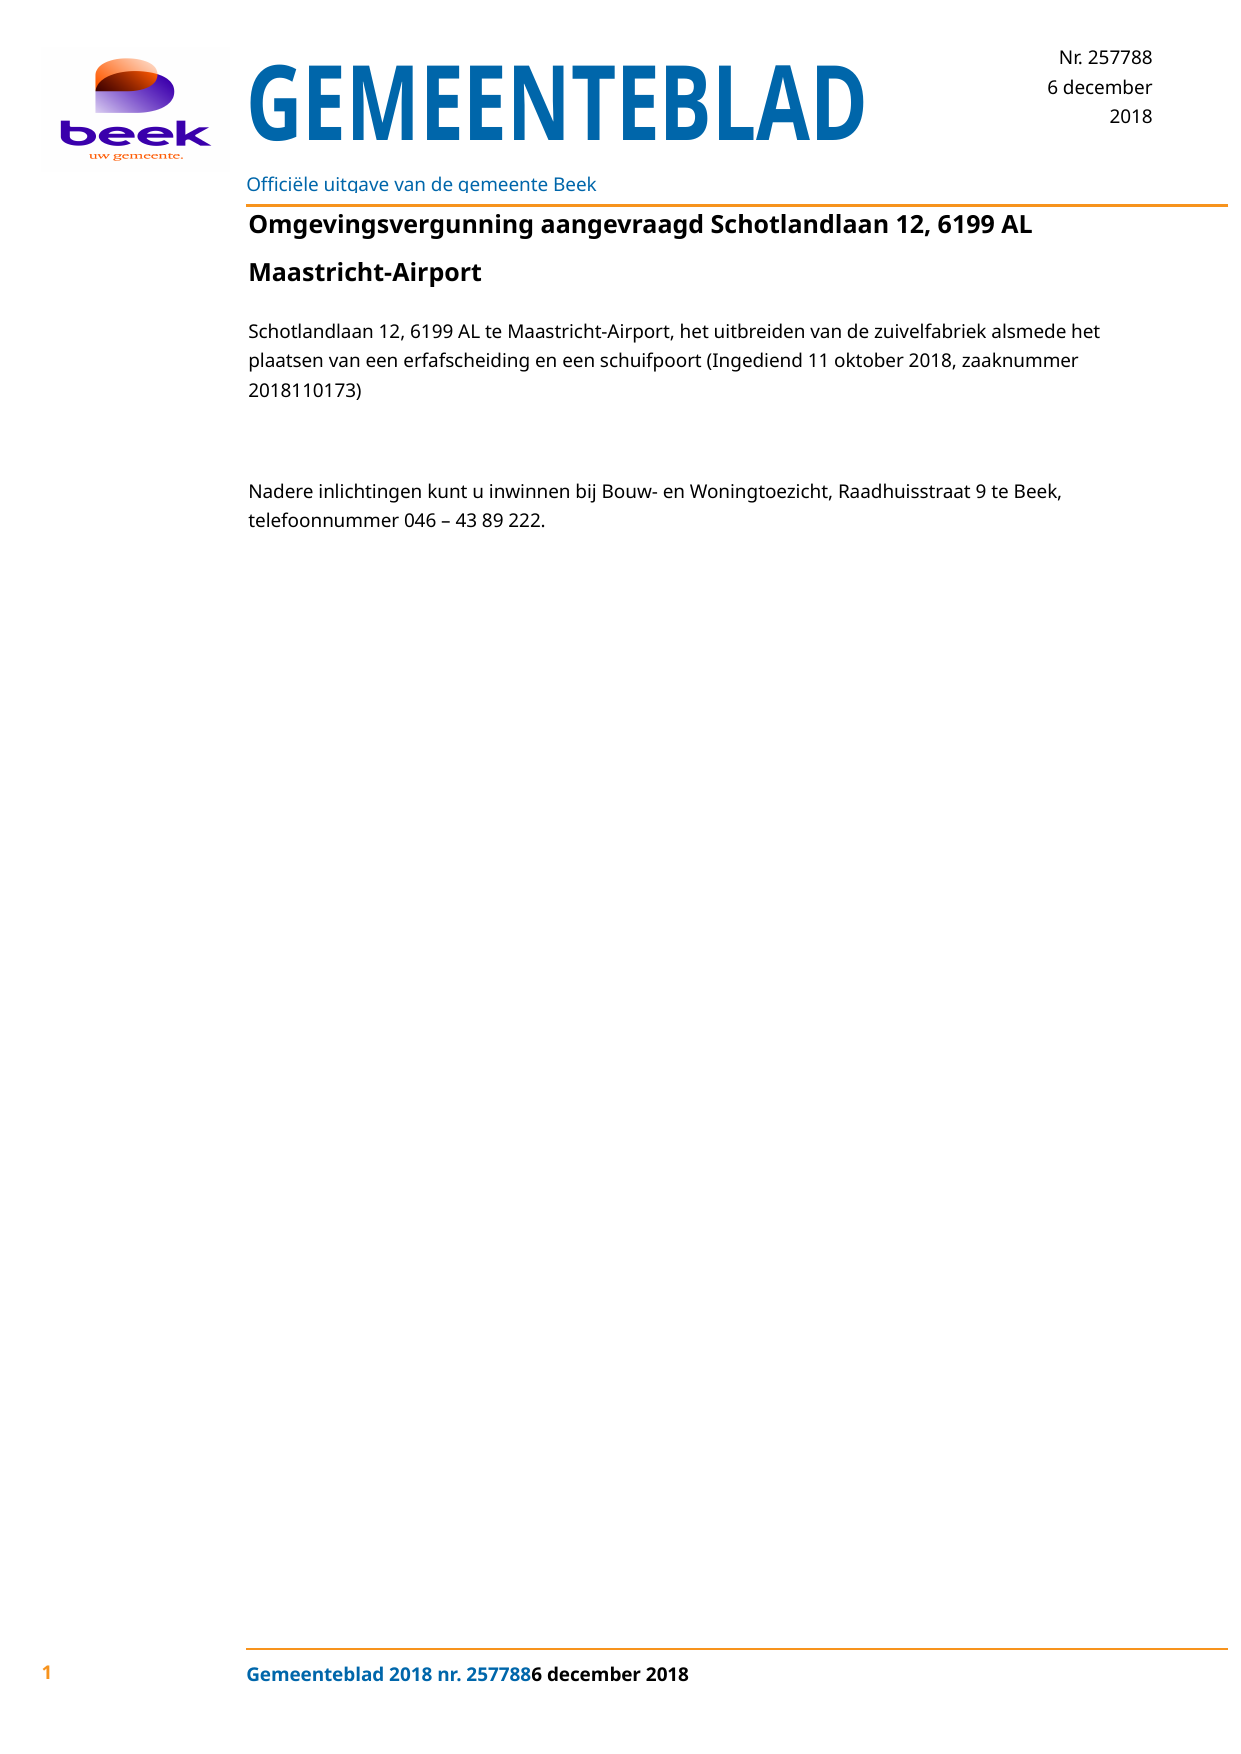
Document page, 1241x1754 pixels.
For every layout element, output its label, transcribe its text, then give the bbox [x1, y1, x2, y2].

text Schotlandlaan 12, 6199 AL te Maastricht-Airport, het uitbreiden van de zuivelfabriek alsmede het plaatsen van een erfafscheiding en een schuifpoort (Ingediend 11 oktober 2018, zaaknummer 2018110173) [248, 318, 1152, 403]
picture [41, 47, 231, 172]
text Omgevingsvergunning aangevraagd Schotlandlaan 12, 6199 AL Maastricht-Airport [248, 207, 1152, 288]
text Nadere inlichtingen kunt u inwinnen bij Bouw- en Woningtoezicht, Raadhuisstraat 9 te Beek, telefoonnummer 046 – 43 89 222. [248, 478, 1152, 533]
